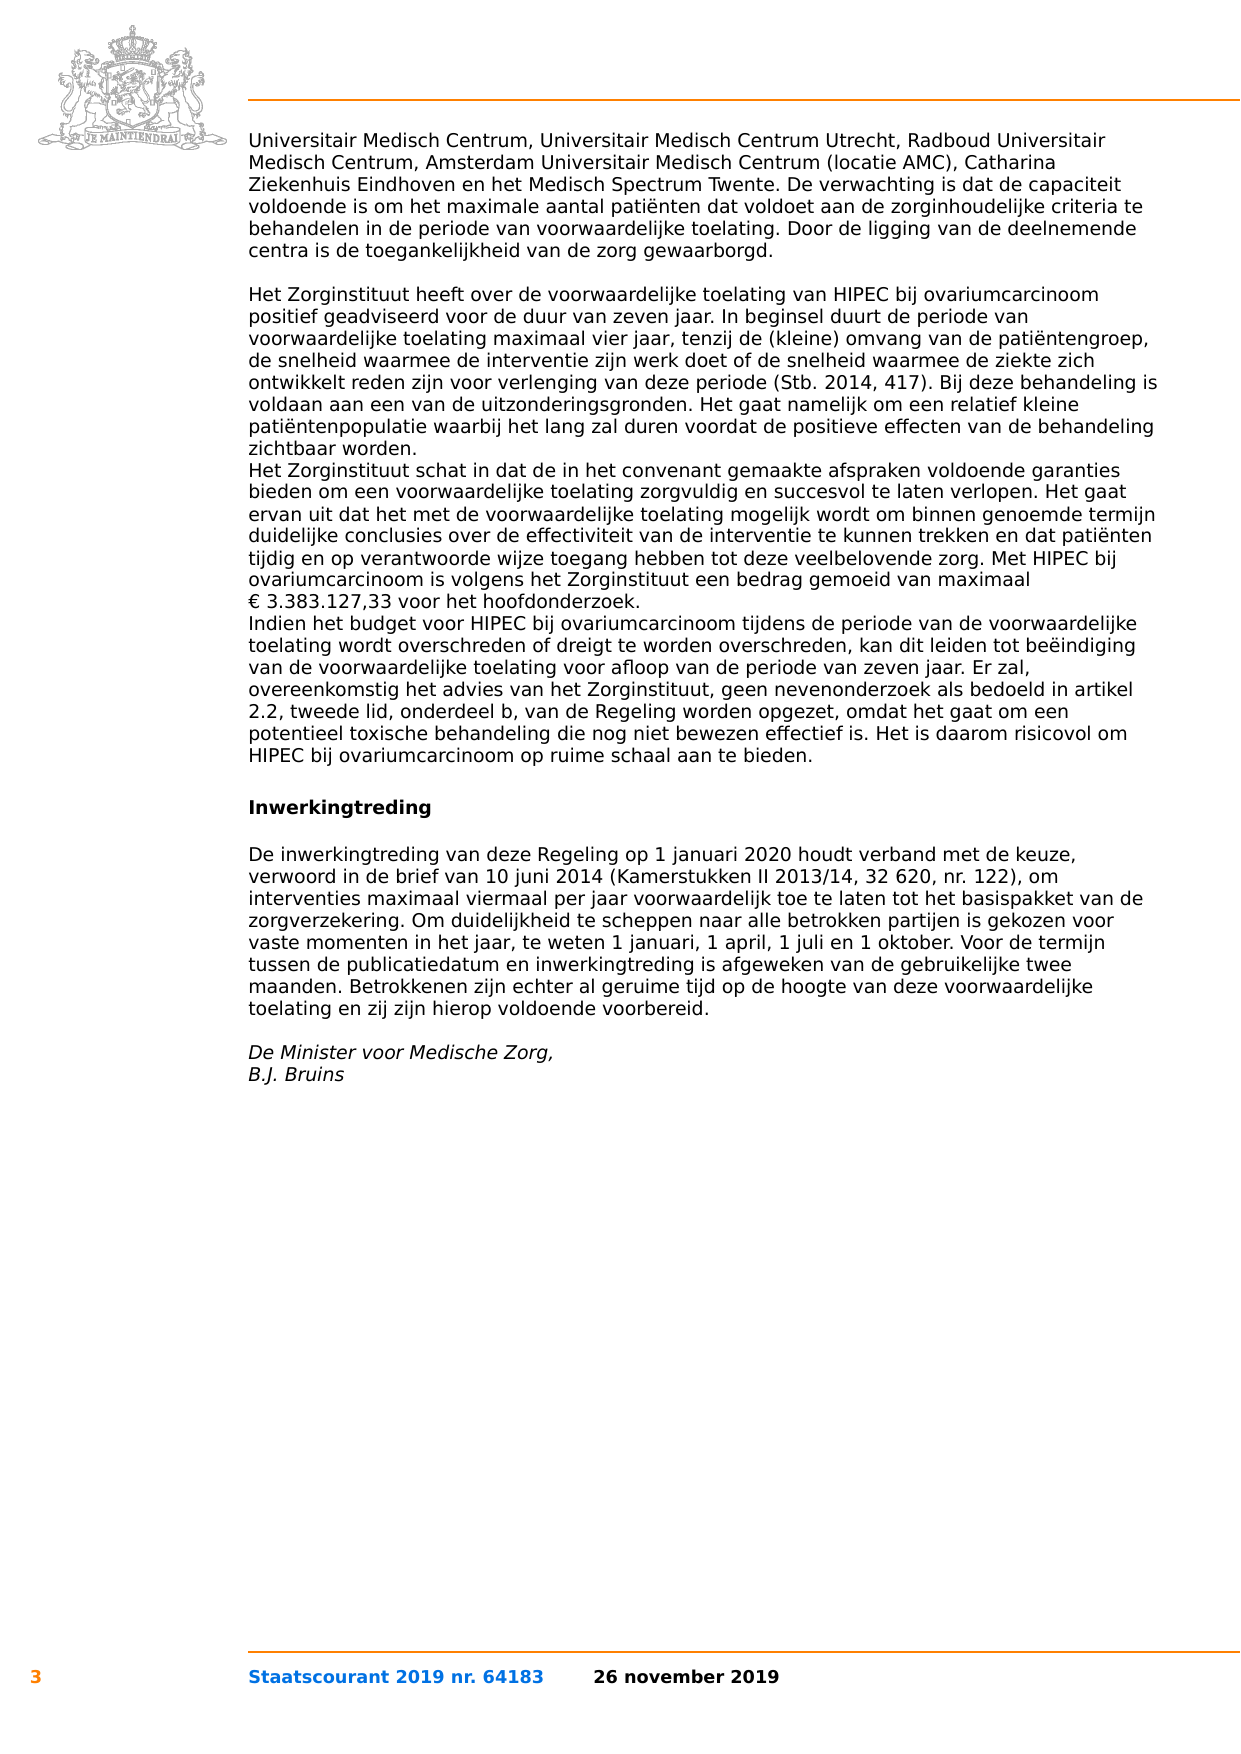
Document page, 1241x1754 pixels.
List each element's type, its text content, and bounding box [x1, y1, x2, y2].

text Het Zorginstituut heeft over de voorwaardelijke toelating van HIPEC bij ovariumcarcinoom positief geadviseerd voor de duur van zeven jaar. In beginsel duurt de periode van voorwaardelijke toelating maximaal vier jaar, tenzij de (kleine) omvang van de patiëntengroep, de snelheid waarmee de interventie zijn werk doet of de snelheid waarmee de ziekte zich ontwikkelt reden zijn voor verlenging van deze periode (Stb. 2014, 417). Bij deze behandeling is voldaan aan een van de uitzonderingsgronden. Het gaat namelijk om een relatief kleine patiëntenpopulatie waarbij het lang zal duren voordat de positieve effecten van de behandeling zichtbaar worden. [248, 284, 1163, 459]
text Indien het budget voor HIPEC bij ovariumcarcinoom tijdens de periode van de voorwaardelijke toelating wordt overschreden of dreigt te worden overschreden, kan dit leiden tot beëindiging van de voorwaardelijke toelating voor afloop van de periode van zeven jaar. Er zal, overeenkomstig het advies van het Zorginstituut, geen nevenonderzoek als bedoeld in artikel 2.2, tweede lid, onderdeel b, van de Regeling worden opgezet, omdat het gaat om een potentieel toxische behandeling die nog niet bewezen effectief is. Het is daarom risicovol om HIPEC bij ovariumcarcinoom op ruime schaal aan te bieden. [248, 613, 1163, 767]
text De inwerkingtreding van deze Regeling op 1 januari 2020 houdt verband met de keuze, verwoord in de brief van 10 juni 2014 (Kamerstukken II 2013/14, 32 620, nr. 122), om interventies maximaal viermaal per jaar voorwaardelijk toe te laten tot het basispakket van de zorgverzekering. Om duidelijkheid te scheppen naar alle betrokken partijen is gekozen voor vaste momenten in het jaar, te weten 1 januari, 1 april, 1 juli en 1 oktober. Voor de termijn tussen de publicatiedatum en inwerkingtreding is afgeweken van de gebruikelijke twee maanden. Betrokkenen zijn echter al geruime tijd op de hoogte van deze voorwaardelijke toelating en zij zijn hierop voldoende voorbereid. [248, 844, 1163, 1020]
text Universitair Medisch Centrum, Universitair Medisch Centrum Utrecht, Radboud Universitair Medisch Centrum, Amsterdam Universitair Medisch Centrum (locatie AMC), Catharina Ziekenhuis Eindhoven en het Medisch Spectrum Twente. De verwachting is dat de capaciteit voldoende is om het maximale aantal patiënten dat voldoet aan de zorginhoudelijke criteria te behandelen in de periode van voorwaardelijke toelating. Door de ligging van de deelnemende centra is de toegankelijkheid van de zorg gewaarborgd. [248, 130, 1163, 262]
text Het Zorginstituut schat in dat de in het convenant gemaakte afspraken voldoende garanties bieden om een voorwaardelijke toelating zorgvuldig en succesvol te laten verlopen. Het gaat ervan uit dat het met de voorwaardelijke toelating mogelijk wordt om binnen genoemde termijn duidelijke conclusies over de effectiviteit van de interventie te kunnen trekken en dat patiënten tijdig en op verantwoorde wijze toegang hebben tot deze veelbelovende zorg. Met HIPEC bij ovariumcarcinoom is volgens het Zorginstituut een bedrag gemoeid van maximaal € 3.383.127,33 voor het hoofdonderzoek. [248, 459, 1163, 613]
picture [38, 25, 227, 150]
text De Minister voor Medische Zorg, B.J. Bruins [248, 1042, 1163, 1086]
subtitle Inwerkingtreding [248, 797, 1163, 819]
